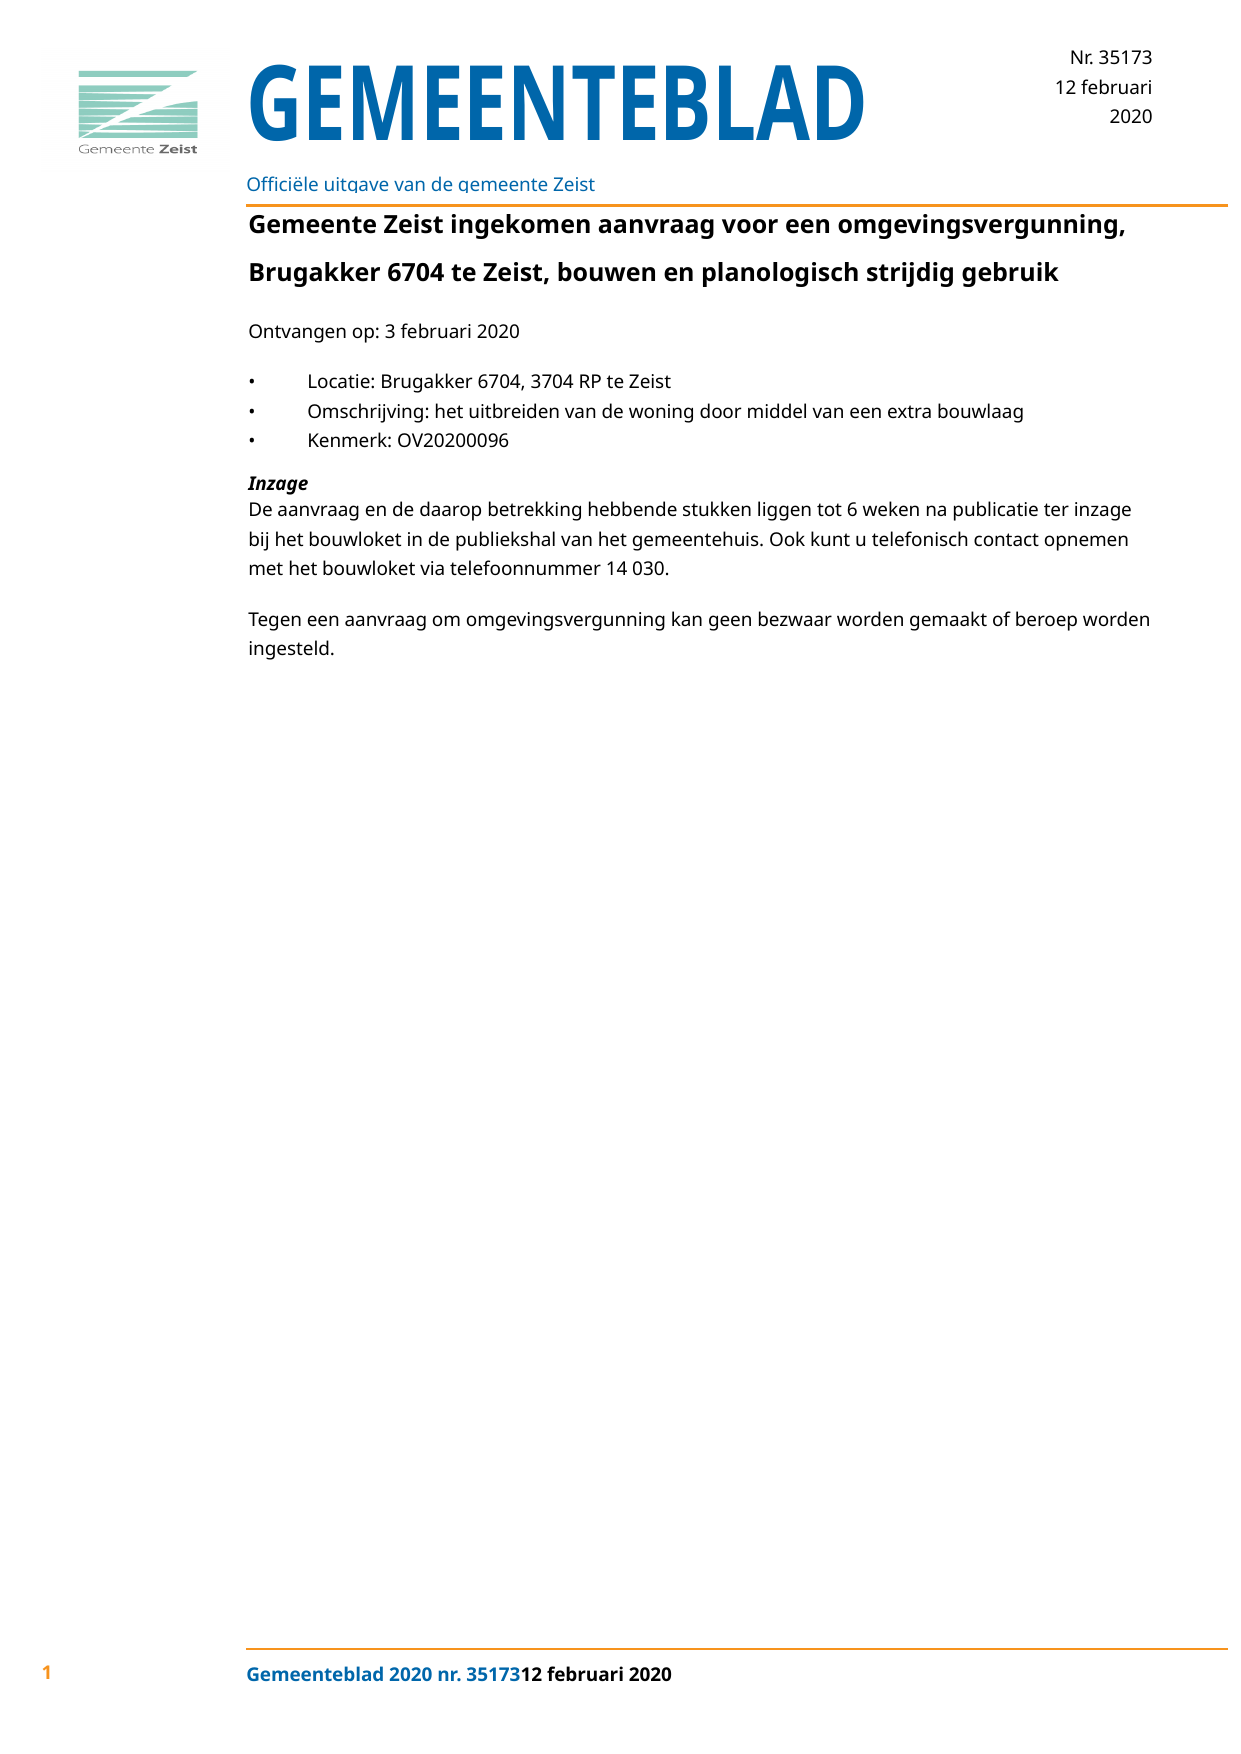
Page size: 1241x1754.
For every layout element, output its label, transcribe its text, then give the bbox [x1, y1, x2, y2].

text Gemeente Zeist ingekomen aanvraag voor een omgevingsvergunning, Brugakker 6704 te Zeist, bouwen en planologisch strijdig gebruik [248, 207, 1152, 288]
text De aanvraag en de daarop betrekking hebbende stukken liggen tot 6 weken na publicatie ter inzage bij het bouwloket in de publiekshal van het gemeentehuis. Ook kunt u telefonisch contact opnemen met het bouwloket via telefoonnummer 14 030. [248, 496, 1152, 581]
picture [41, 47, 231, 172]
list Omschrijving: het uitbreiden van de woning door middel van een extra bouwlaag [248, 398, 1152, 424]
list Kenmerk: OV20200096 [248, 427, 1152, 453]
text Inzage [248, 471, 1152, 496]
list Locatie: Brugakker 6704, 3704 RP te Zeist [248, 368, 1152, 394]
text Tegen een aanvraag om omgevingsvergunning kan geen bezwaar worden gemaakt of beroep worden ingesteld. [248, 606, 1152, 661]
text Ontvangen op: 3 februari 2020 [248, 318, 1152, 344]
